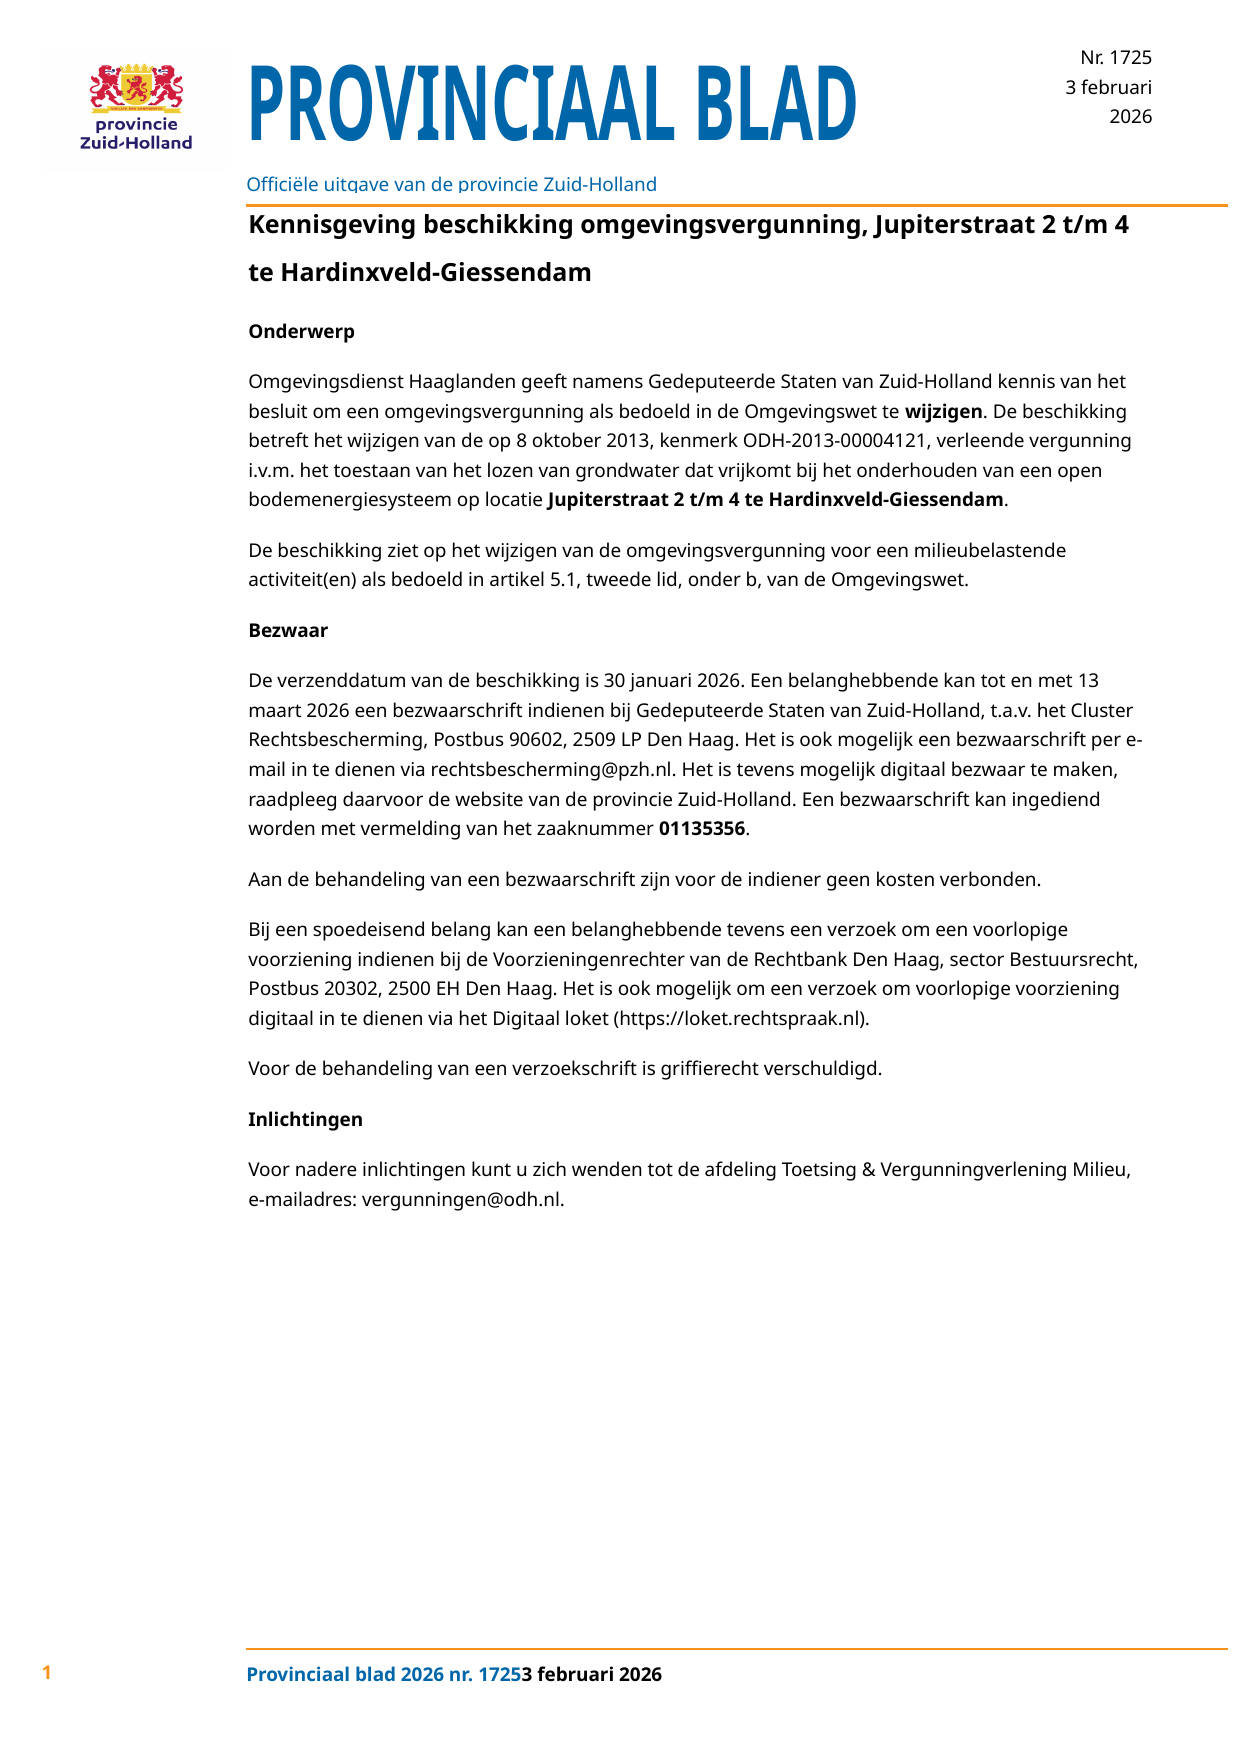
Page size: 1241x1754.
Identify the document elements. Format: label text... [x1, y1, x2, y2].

text Omgevingsdienst Haaglanden geeft namens Gedeputeerde Staten van Zuid-Holland kennis van het besluit om een omgevingsvergunning als bedoeld in de Omgevingswet te wijzigen. De beschikking betreft het wijzigen van de op 8 oktober 2013, kenmerk ODH-2013-00004121, verleende vergunning i.v.m. het toestaan van het lozen van grondwater dat vrijkomt bij het onderhouden van een open bodemenergiesysteem op locatie Jupiterstraat 2 t/m 4 te Hardinxveld-Giessendam. [248, 368, 1152, 512]
text Kennisgeving beschikking omgevingsvergunning, Jupiterstraat 2 t/m 4 te Hardinxveld-Giessendam [248, 207, 1152, 288]
text De verzenddatum van de beschikking is 30 januari 2026. Een belanghebbende kan tot en met 13 maart 2026 een bezwaarschrift indienen bij Gedeputeerde Staten van Zuid-Holland, t.a.v. het Cluster Rechtsbescherming, Postbus 90602, 2509 LP Den Haag. Het is ook mogelijk een bezwaarschrift per e-mail in te dienen via rechtsbescherming@pzh.nl. Het is tevens mogelijk digitaal bezwaar te maken, raadpleeg daarvoor de website van de provincie Zuid-Holland. Een bezwaarschrift kan ingediend worden met vermelding van het zaaknummer 01135356. [248, 667, 1152, 841]
text Onderwerp [248, 318, 1152, 344]
text Bij een spoedeisend belang kan een belanghebbende tevens een verzoek om een voorlopige voorziening indienen bij de Voorzieningenrechter van de Rechtbank Den Haag, sector Bestuursrecht, Postbus 20302, 2500 EH Den Haag. Het is ook mogelijk om een verzoek om voorlopige voorziening digitaal in te dienen via het Digitaal loket (https://loket.rechtspraak.nl). [248, 916, 1152, 1031]
text De beschikking ziet op het wijzigen van de omgevingsvergunning voor een milieubelastende activiteit(en) als bedoeld in artikel 5.1, tweede lid, onder b, van de Omgevingswet. [248, 537, 1152, 592]
picture [41, 47, 231, 172]
text Inlichtingen [248, 1106, 1152, 1132]
text Voor nadere inlichtingen kunt u zich wenden tot de afdeling Toetsing & Vergunningverlening Milieu, e-mailadres: vergunningen@odh.nl. [248, 1156, 1152, 1212]
text Aan de behandeling van een bezwaarschrift zijn voor de indiener geen kosten verbonden. [248, 866, 1152, 892]
text Voor de behandeling van een verzoekschrift is griffierecht verschuldigd. [248, 1055, 1152, 1081]
text Bezwaar [248, 617, 1152, 643]
